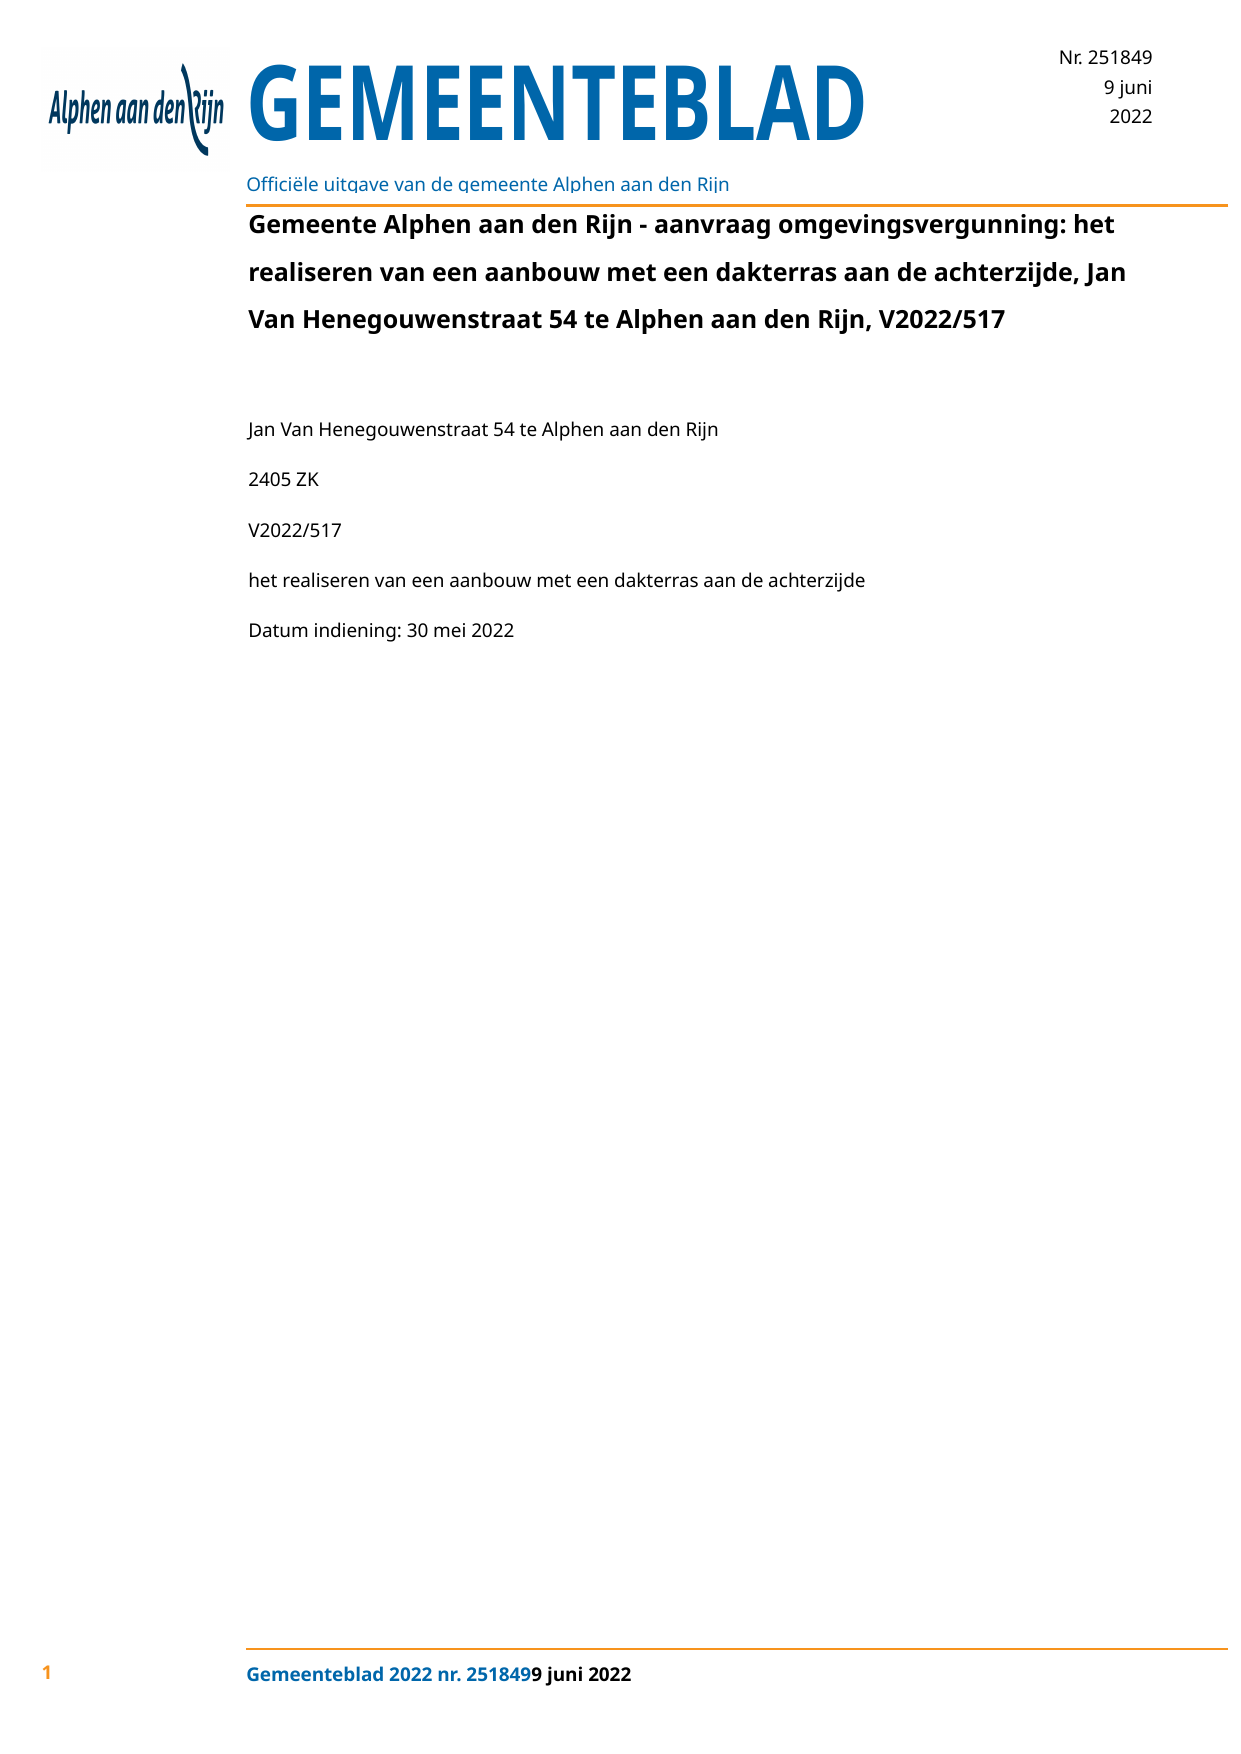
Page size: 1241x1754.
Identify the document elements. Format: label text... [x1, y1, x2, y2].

text Gemeente Alphen aan den Rijn - aanvraag omgevingsvergunning: het realiseren van een aanbouw met een dakterras aan de achterzijde, Jan Van Henegouwenstraat 54 te Alphen aan den Rijn, V2022/517 [248, 207, 1152, 336]
text Datum indiening: 30 mei 2022 [248, 618, 1152, 643]
text het realiseren van een aanbouw met een dakterras aan de achterzijde [248, 567, 1152, 593]
text Jan Van Henegouwenstraat 54 te Alphen aan den Rijn [248, 416, 1152, 442]
text 2405 ZK [248, 466, 1152, 492]
text V2022/517 [248, 517, 1152, 542]
picture [41, 47, 231, 172]
